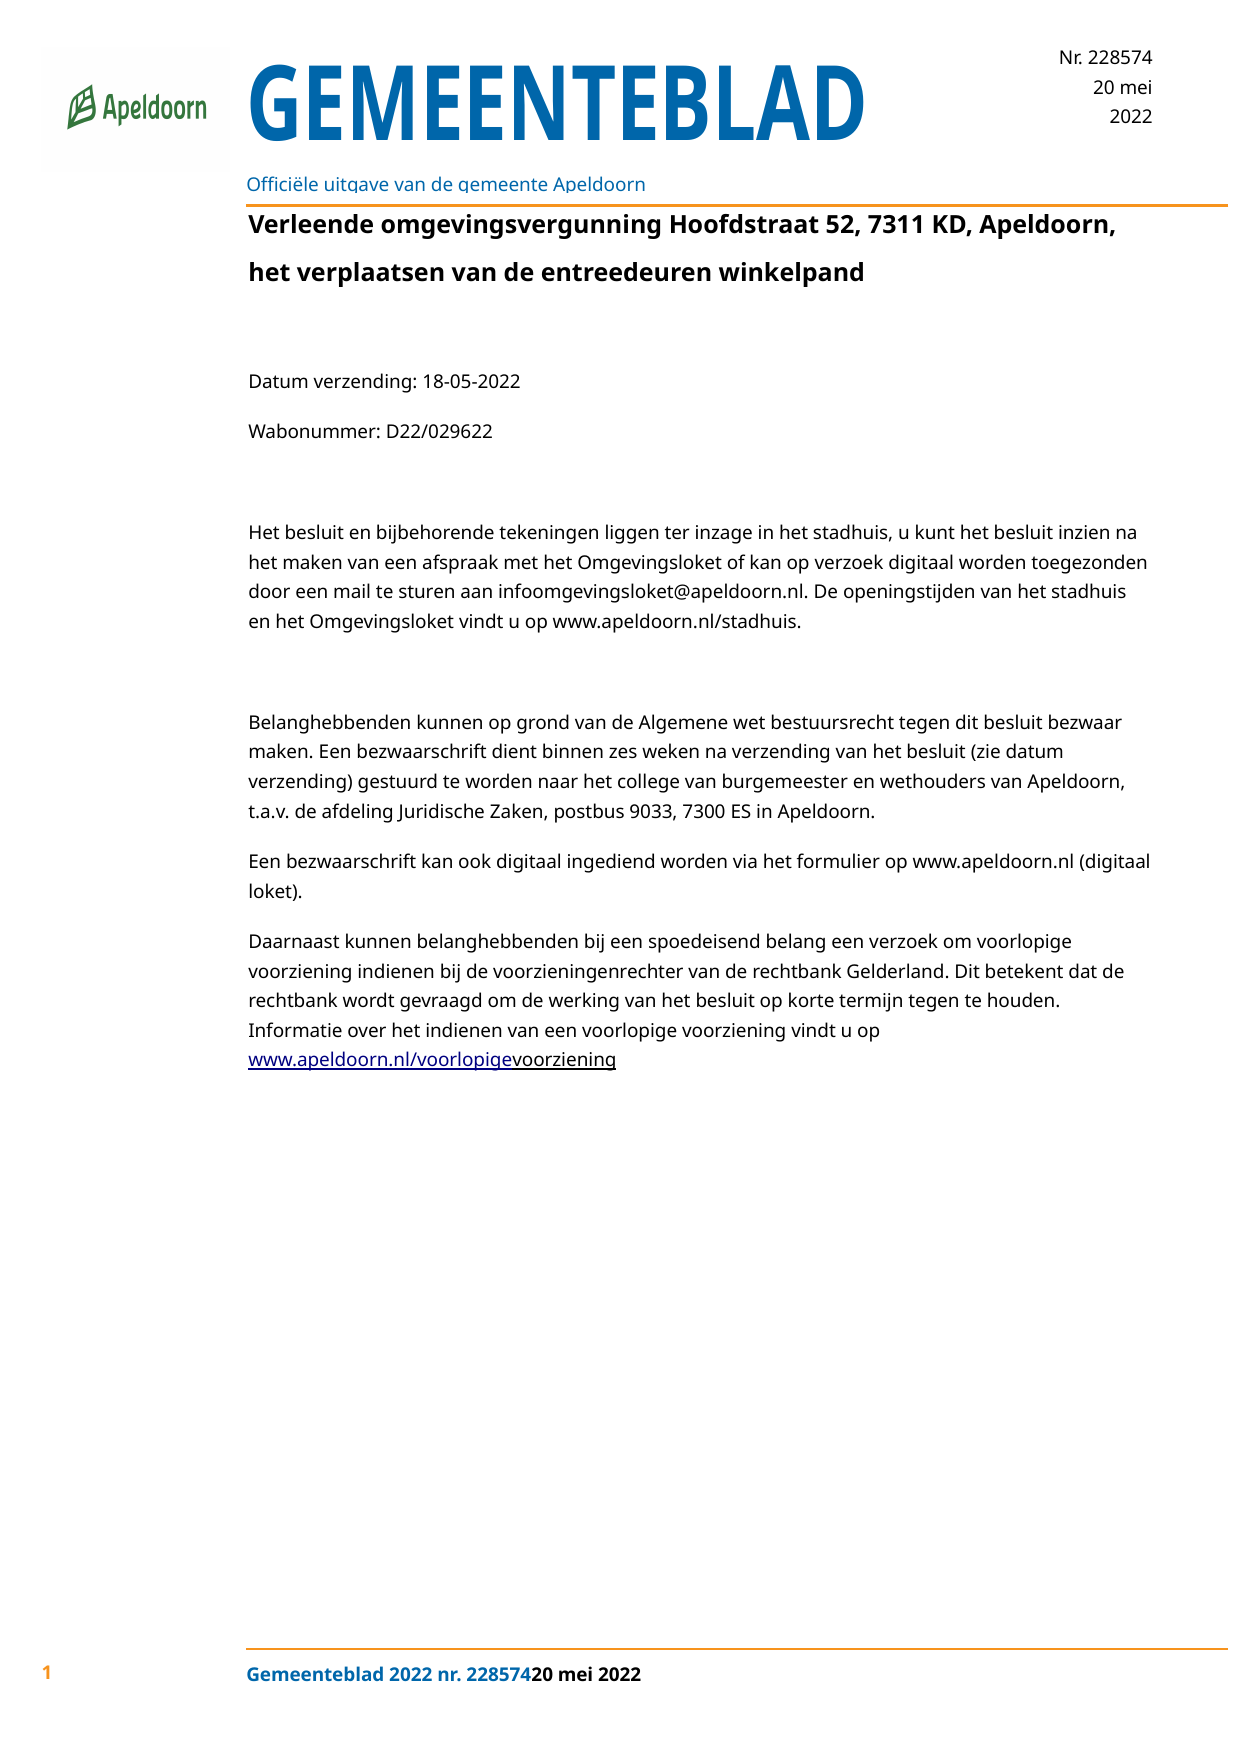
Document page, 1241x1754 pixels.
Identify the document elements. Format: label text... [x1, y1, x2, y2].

text Belanghebbenden kunnen op grond van de Algemene wet bestuursrecht tegen dit besluit bezwaar maken. Een bezwaarschrift dient binnen zes weken na verzending van het besluit (zie datum verzending) gestuurd te worden naar het college van burgemeester en wethouders van Apeldoorn, t.a.v. de afdeling Juridische Zaken, postbus 9033, 7300 ES in Apeldoorn. [248, 709, 1152, 824]
text Het besluit en bijbehorende tekeningen liggen ter inzage in het stadhuis, u kunt het besluit inzien na het maken van een afspraak met het Omgevingsloket of kan op verzoek digitaal worden toegezonden door een mail te sturen aan infoomgevingsloket@apeldoorn.nl. De openingstijden van het stadhuis en het Omgevingsloket vindt u op www.apeldoorn.nl/stadhuis. [248, 519, 1152, 634]
text Wabonummer: D22/029622 [248, 419, 1152, 444]
text Daarnaast kunnen belanghebbenden bij een spoedeisend belang een verzoek om voorlopige voorziening indienen bij de voorzieningenrechter van de rechtbank Gelderland. Dit betekent dat de rechtbank wordt gevraagd om de werking van het besluit op korte termijn tegen te houden. Informatie over het indienen van een voorlopige voorziening vindt u op www.apeldoorn.nl/voorlopigevoorziening [248, 928, 1152, 1072]
text Een bezwaarschrift kan ook digitaal ingediend worden via het formulier op www.apeldoorn.nl (digitaal loket). [248, 848, 1152, 904]
picture [41, 47, 231, 172]
text Datum verzending: 18-05-2022 [248, 368, 1152, 394]
text Verleende omgevingsvergunning Hoofdstraat 52, 7311 KD, Apeldoorn, het verplaatsen van de entreedeuren winkelpand [248, 207, 1152, 288]
